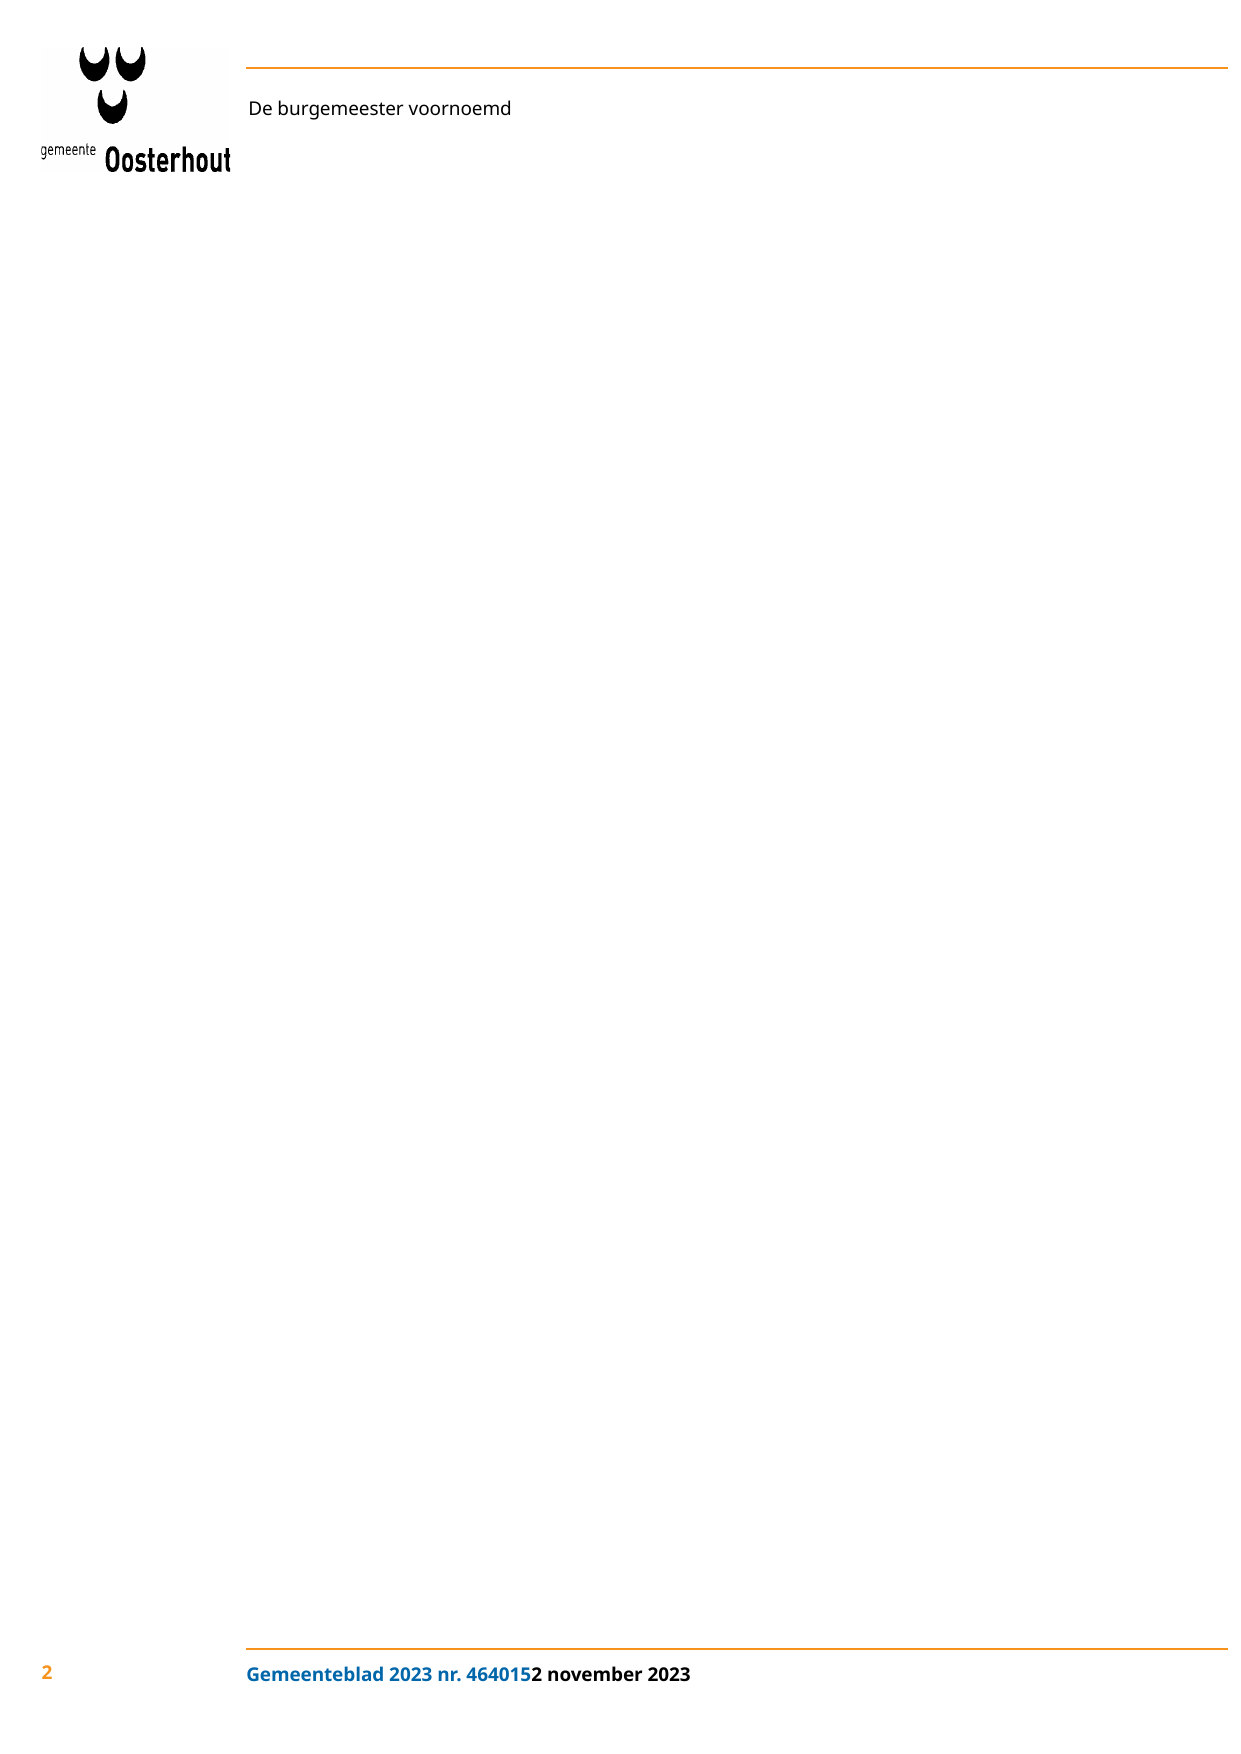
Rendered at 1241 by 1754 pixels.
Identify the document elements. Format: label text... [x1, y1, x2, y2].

picture [41, 47, 231, 172]
text De burgemeester voornoemd [248, 95, 1152, 121]
